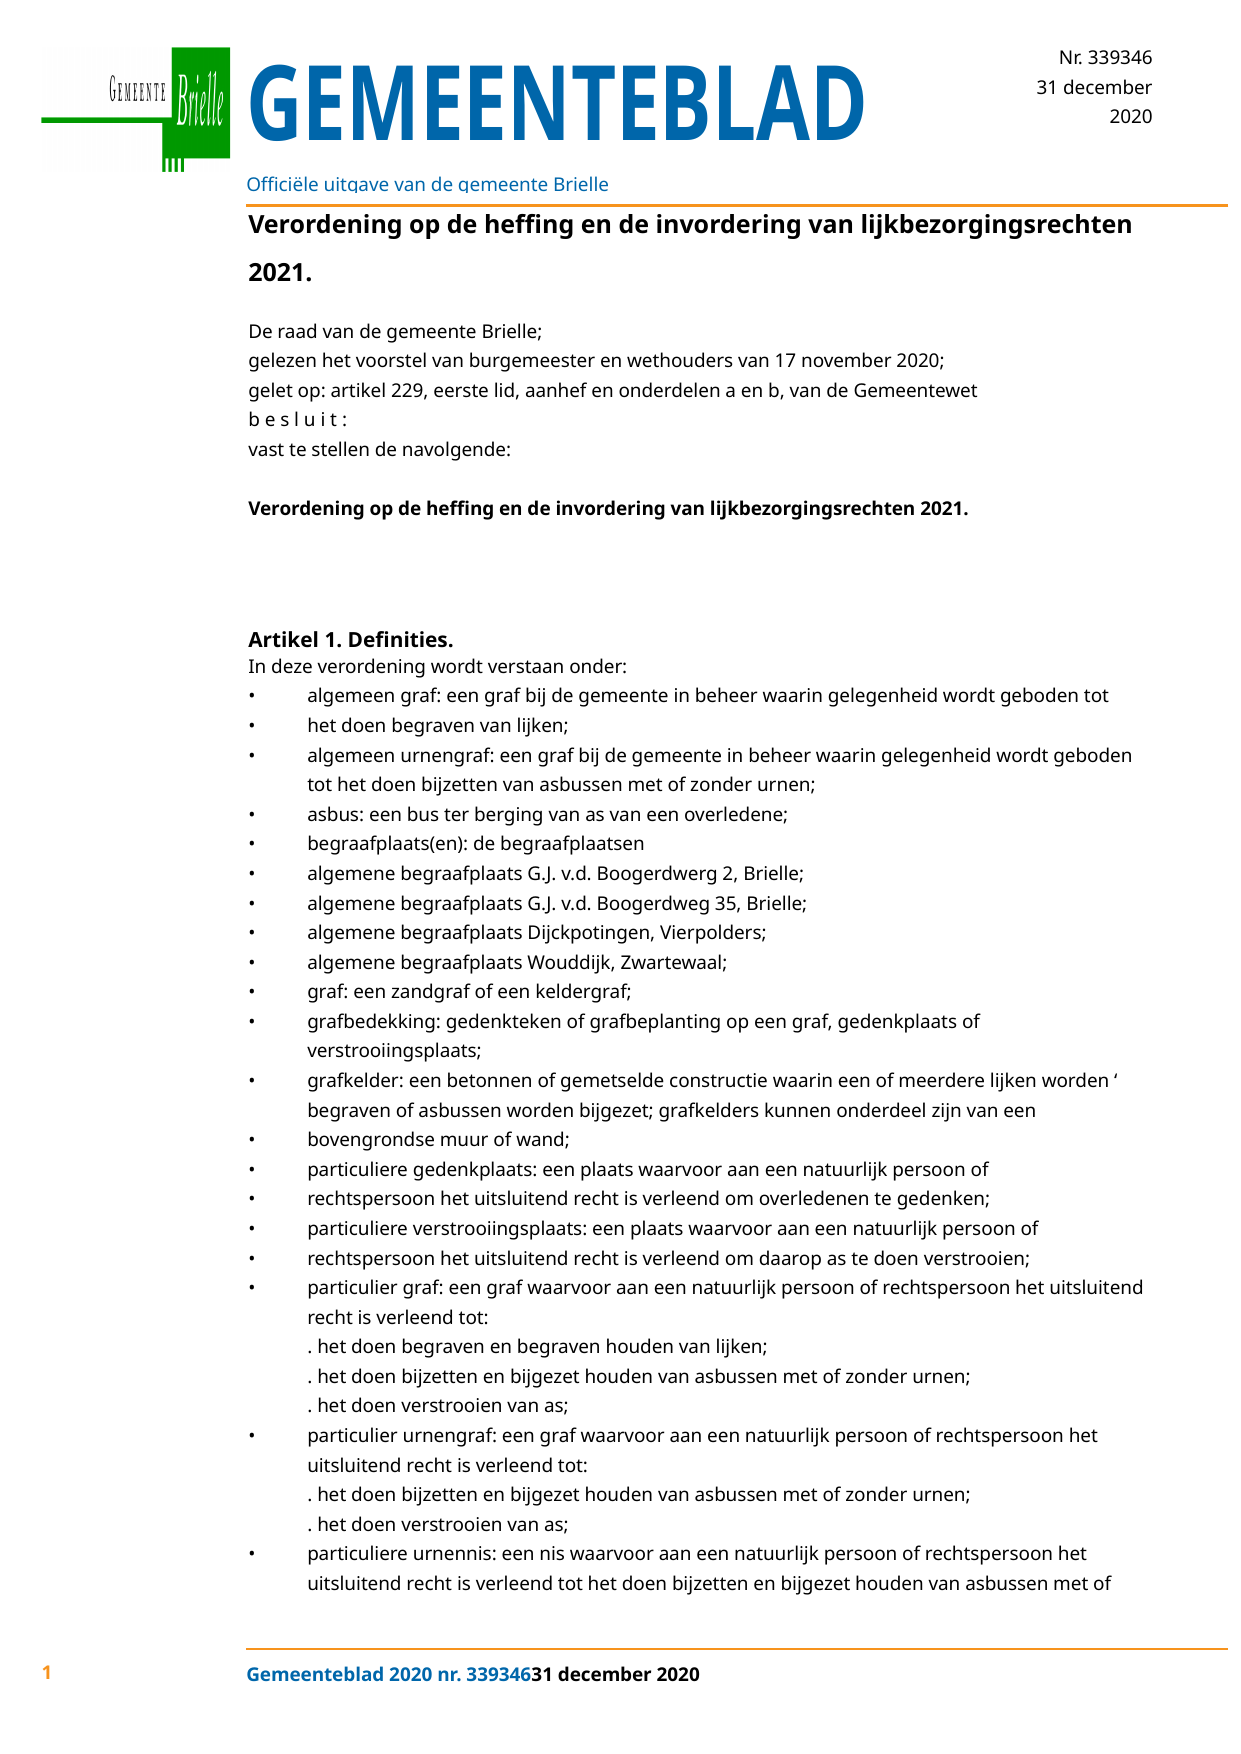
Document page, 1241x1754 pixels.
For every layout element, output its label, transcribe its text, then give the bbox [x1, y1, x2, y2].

list bovengrondse muur of wand; [248, 1126, 1152, 1152]
list algemene begraafplaats Dijckpotingen, Vierpolders; [248, 919, 1152, 945]
text b e s l u i t : [248, 407, 1152, 432]
text Artikel 1. Definities. [248, 625, 1152, 653]
picture [41, 47, 231, 172]
text gelet op: artikel 229, eerste lid, aanhef en onderdelen a en b, van de Gemeentewet [248, 377, 1152, 403]
text Verordening op de heffing en de invordering van lijkbezorgingsrechten 2021. [248, 495, 1152, 521]
text vast te stellen de navolgende: [248, 436, 1152, 462]
list algemeen graf: een graf bij de gemeente in beheer waarin gelegenheid wordt geboden tot [248, 683, 1152, 708]
text De raad van de gemeente Brielle; [248, 318, 1152, 344]
list grafkelder: een betonnen of gemetselde constructie waarin een of meerdere lijken worden ‘ begraven of asbussen worden bijgezet; grafkelders kunnen onderdeel zijn van een [248, 1067, 1152, 1123]
list algemene begraafplaats G.J. v.d. Boogerdwerg 2, Brielle; [248, 860, 1152, 886]
text gelezen het voorstel van burgemeester en wethouders van 17 november 2020; [248, 347, 1152, 373]
list particuliere gedenkplaats: een plaats waarvoor aan een natuurlijk persoon of [248, 1156, 1152, 1182]
list . het doen verstrooien van as; [248, 1511, 1152, 1537]
list rechtspersoon het uitsluitend recht is verleend om daarop as te doen verstrooien; [248, 1245, 1152, 1271]
list asbus: een bus ter berging van as van een overledene; [248, 801, 1152, 827]
text In deze verordening wordt verstaan onder: [248, 653, 1152, 679]
list . het doen verstrooien van as; [248, 1393, 1152, 1418]
text Verordening op de heffing en de invordering van lijkbezorgingsrechten 2021. [248, 207, 1152, 288]
list particuliere verstrooiingsplaats: een plaats waarvoor aan een natuurlijk persoon of [248, 1215, 1152, 1241]
list algemene begraafplaats G.J. v.d. Boogerdweg 35, Brielle; [248, 890, 1152, 916]
list algemeen urnengraf: een graf bij de gemeente in beheer waarin gelegenheid wordt geboden tot het doen bijzetten van asbussen met of zonder urnen; [248, 742, 1152, 797]
list rechtspersoon het uitsluitend recht is verleend om overledenen te gedenken; [248, 1186, 1152, 1211]
list algemene begraafplaats Wouddijk, Zwartewaal; [248, 949, 1152, 975]
list graf: een zandgraf of een keldergraf; [248, 978, 1152, 1004]
list het doen begraven van lijken; [248, 712, 1152, 738]
list particulier graf: een graf waarvoor aan een natuurlijk persoon of rechtspersoon het uitsluitend recht is verleend tot: [248, 1274, 1152, 1330]
list particulier urnengraf: een graf waarvoor aan een natuurlijk persoon of rechtspersoon het uitsluitend recht is verleend tot: [248, 1422, 1152, 1478]
list . het doen bijzetten en bijgezet houden van asbussen met of zonder urnen; [248, 1481, 1152, 1507]
list . het doen begraven en begraven houden van lijken; [248, 1333, 1152, 1359]
list begraafplaats(en): de begraafplaatsen [248, 831, 1152, 856]
list . het doen bijzetten en bijgezet houden van asbussen met of zonder urnen; [248, 1363, 1152, 1389]
list particuliere urnennis: een nis waarvoor aan een natuurlijk persoon of rechtspersoon het uitsluitend recht is verleend tot het doen bijzetten en bijgezet houden van asbussen met of [248, 1541, 1152, 1596]
list grafbedekking: gedenkteken of grafbeplanting op een graf, gedenkplaats of verstrooiingsplaats; [248, 1008, 1152, 1063]
